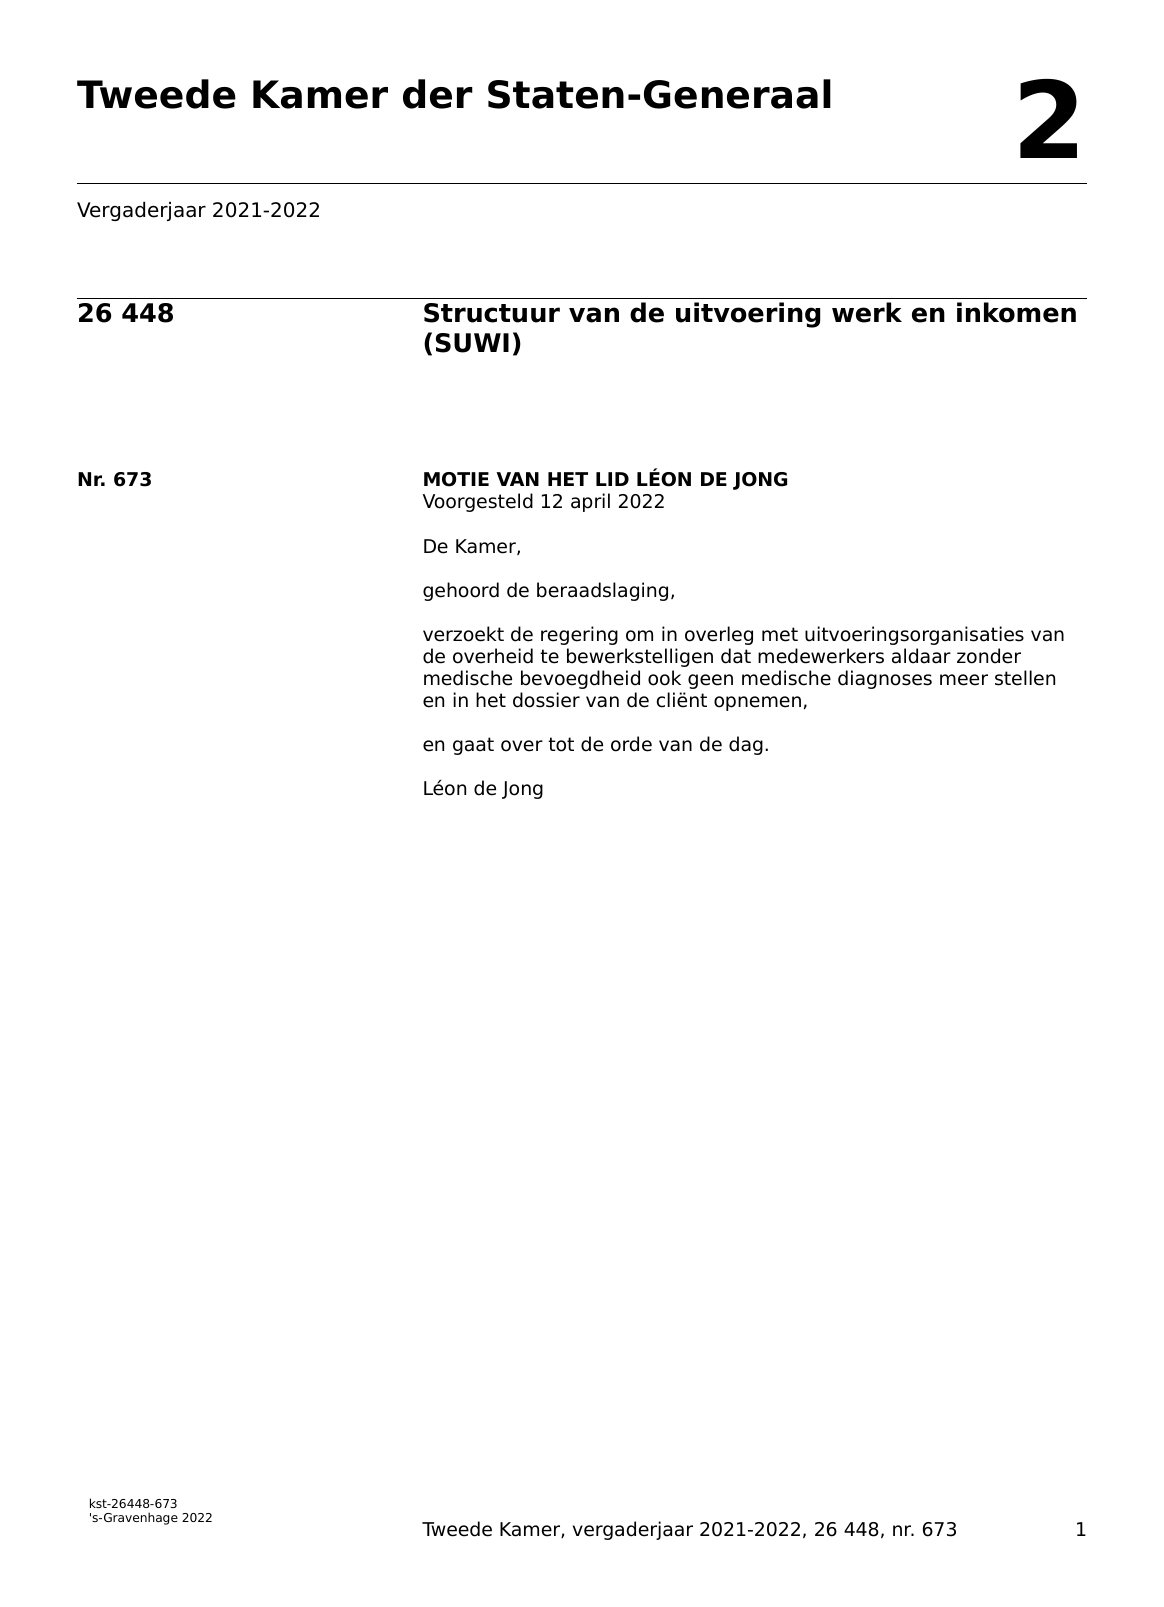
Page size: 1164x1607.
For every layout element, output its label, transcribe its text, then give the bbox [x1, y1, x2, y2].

text Léon de Jong [422, 778, 1087, 800]
text kst-26448-673 [88, 1497, 323, 1511]
table_header 2 [886, 59, 1087, 183]
table_cell Vergaderjaar 2021-2022 [77, 184, 1087, 298]
subtitle 26 448 Structuur van de uitvoering werk en inkomen (SUWI) [77, 299, 1087, 358]
text Voorgesteld 12 april 2022 [422, 491, 1087, 513]
text De Kamer, [422, 536, 1087, 557]
text en gaat over tot de orde van de dag. [422, 734, 1087, 756]
text verzoekt de regering om in overleg met uitvoeringsorganisaties van de overheid te bewerkstelligen dat medewerkers aldaar zonder medische bevoegdheid ook geen medische diagnoses meer stellen en in het dossier van de cliënt opnemen, [422, 624, 1087, 712]
subtitle Nr. 673 MOTIE VAN HET LID LÉON DE JONG [77, 469, 1087, 491]
table_header Tweede Kamer der Staten-Generaal [77, 59, 886, 183]
text gehoord de beraadslaging, [422, 580, 1087, 602]
text 's-Gravenhage 2022 [88, 1511, 323, 1525]
